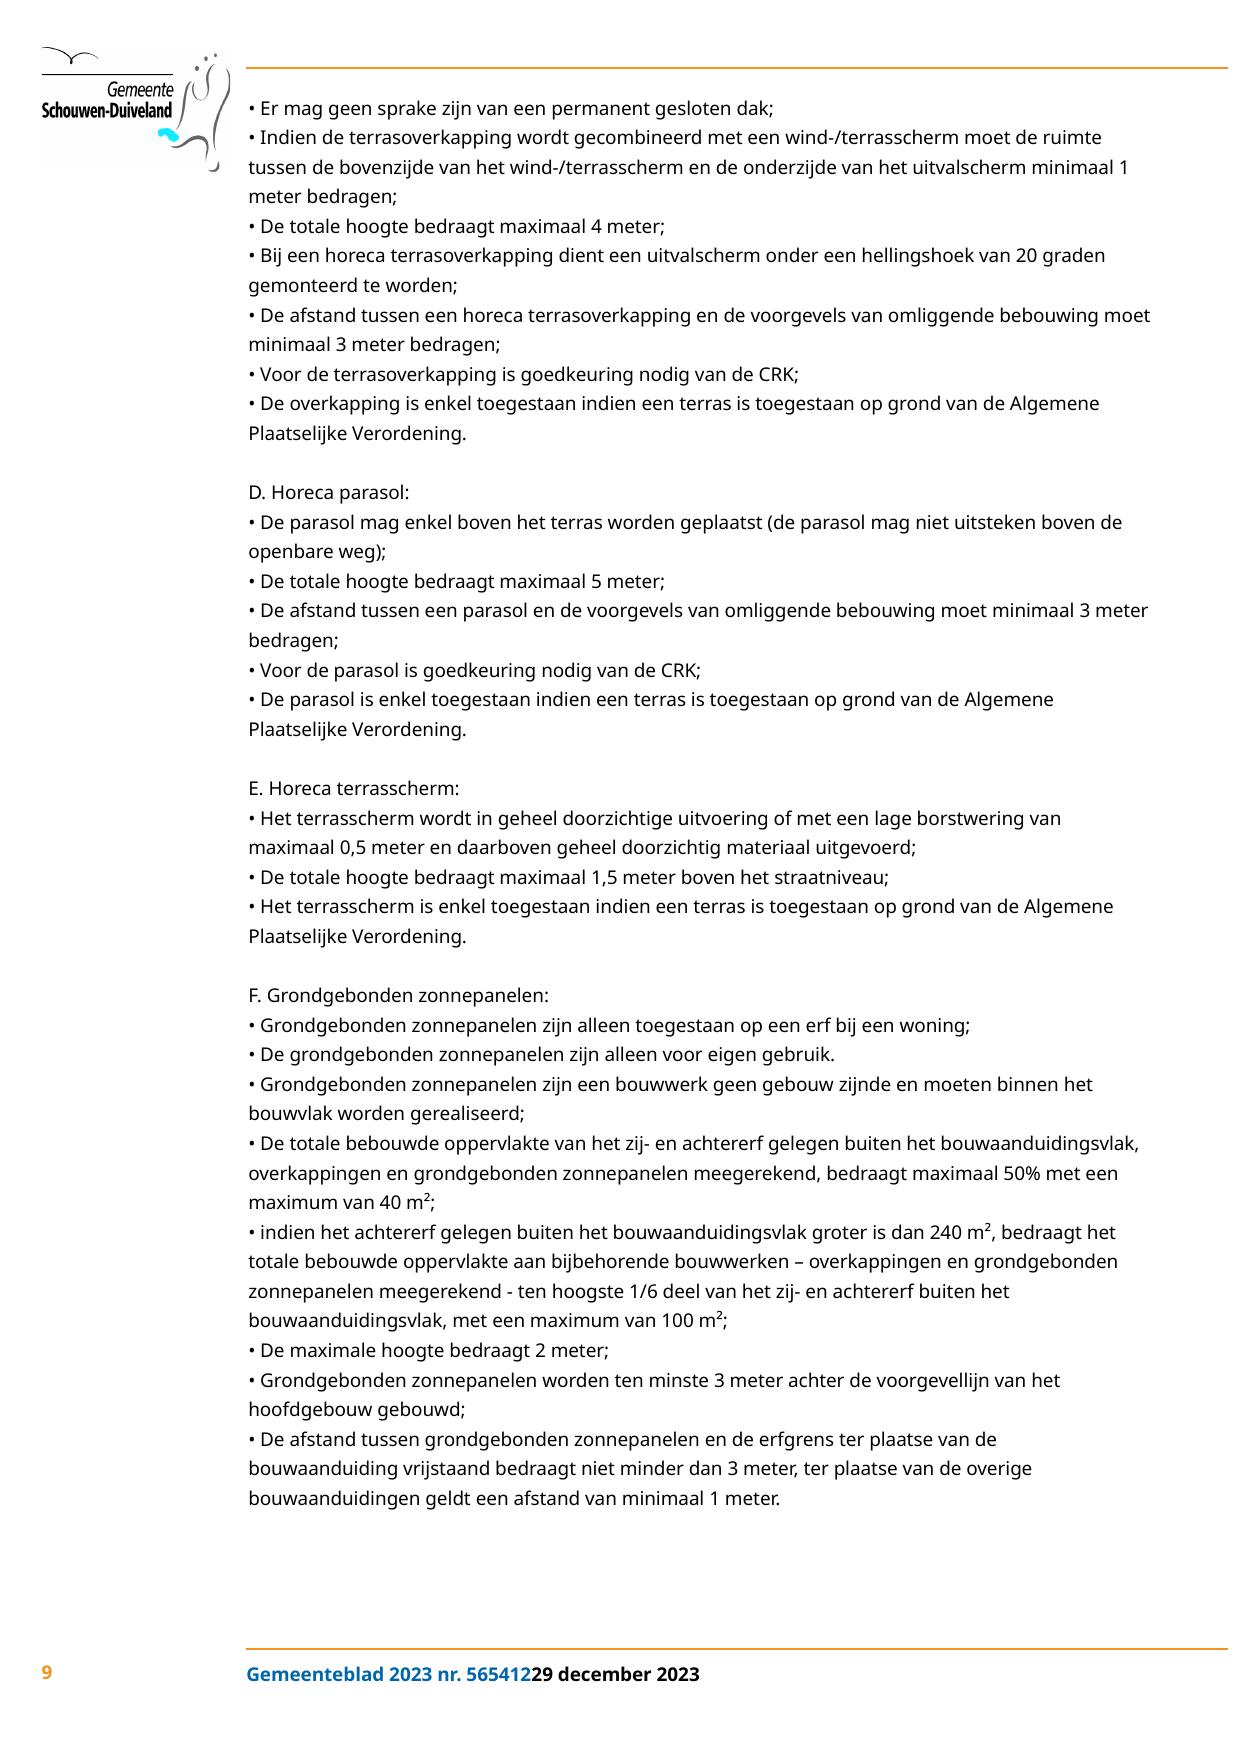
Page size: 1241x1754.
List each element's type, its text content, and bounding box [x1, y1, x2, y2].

text • Het terrasscherm wordt in geheel doorzichtige uitvoering of met een lage borstwering van maximaal 0,5 meter en daarboven geheel doorzichtig materiaal uitgevoerd; [248, 805, 1152, 860]
text • Grondgebonden zonnepanelen zijn alleen toegestaan op een erf bij een woning; [248, 1012, 1152, 1038]
text • De parasol is enkel toegestaan indien een terras is toegestaan op grond van de Algemene Plaatselijke Verordening. [248, 686, 1152, 742]
text F. Grondgebonden zonnepanelen: [248, 982, 1152, 1008]
text • Indien de terrasoverkapping wordt gecombineerd met een wind-/terrasscherm moet de ruimte tussen de bovenzijde van het wind-/terrasscherm en de onderzijde van het uitvalscherm minimaal 1 meter bedragen; [248, 124, 1152, 209]
text • De totale hoogte bedraagt maximaal 4 meter; [248, 213, 1152, 239]
text • De totale hoogte bedraagt maximaal 1,5 meter boven het straatniveau; [248, 864, 1152, 890]
text • De totale bebouwde oppervlakte van het zij- en achtererf gelegen buiten het bouwaanduidingsvlak, overkappingen en grondgebonden zonnepanelen meegerekend, bedraagt maximaal 50% met een maximum van 40 m²; [248, 1130, 1152, 1215]
text • De afstand tussen een horeca terrasoverkapping en de voorgevels van omliggende bebouwing moet minimaal 3 meter bedragen; [248, 302, 1152, 357]
text • Bij een horeca terrasoverkapping dient een uitvalscherm onder een hellingshoek van 20 graden gemonteerd te worden; [248, 243, 1152, 298]
picture [41, 47, 231, 172]
text E. Horeca terrasscherm: [248, 775, 1152, 801]
text • De parasol mag enkel boven het terras worden geplaatst (de parasol mag niet uitsteken boven de openbare weg); [248, 509, 1152, 564]
text • Voor de terrasoverkapping is goedkeuring nodig van de CRK; [248, 361, 1152, 387]
text • De overkapping is enkel toegestaan indien een terras is toegestaan op grond van de Algemene Plaatselijke Verordening. [248, 391, 1152, 446]
text • Grondgebonden zonnepanelen zijn een bouwwerk geen gebouw zijnde en moeten binnen het bouwvlak worden gerealiseerd; [248, 1071, 1152, 1126]
text • Het terrasscherm is enkel toegestaan indien een terras is toegestaan op grond van de Algemene Plaatselijke Verordening. [248, 893, 1152, 949]
text D. Horeca parasol: [248, 479, 1152, 505]
text • Er mag geen sprake zijn van een permanent gesloten dak; [248, 95, 1152, 121]
text • De afstand tussen een parasol en de voorgevels van omliggende bebouwing moet minimaal 3 meter bedragen; [248, 598, 1152, 653]
text • De afstand tussen grondgebonden zonnepanelen en de erfgrens ter plaatse van de bouwaanduiding vrijstaand bedraagt niet minder dan 3 meter, ter plaatse van de overige bouwaanduidingen geldt een afstand van minimaal 1 meter. [248, 1426, 1152, 1511]
text • De maximale hoogte bedraagt 2 meter; [248, 1337, 1152, 1363]
text • De totale hoogte bedraagt maximaal 5 meter; [248, 568, 1152, 594]
text • Grondgebonden zonnepanelen worden ten minste 3 meter achter de voorgevellijn van het hoofdgebouw gebouwd; [248, 1367, 1152, 1422]
text • Voor de parasol is goedkeuring nodig van de CRK; [248, 657, 1152, 683]
text • De grondgebonden zonnepanelen zijn alleen voor eigen gebruik. [248, 1041, 1152, 1067]
text • indien het achtererf gelegen buiten het bouwaanduidingsvlak groter is dan 240 m², bedraagt het totale bebouwde oppervlakte aan bijbehorende bouwwerken – overkappingen en grondgebonden zonnepanelen meegerekend - ten hoogste 1/6 deel van het zij- en achtererf buiten het bouwaanduidingsvlak, met een maximum van 100 m²; [248, 1219, 1152, 1333]
